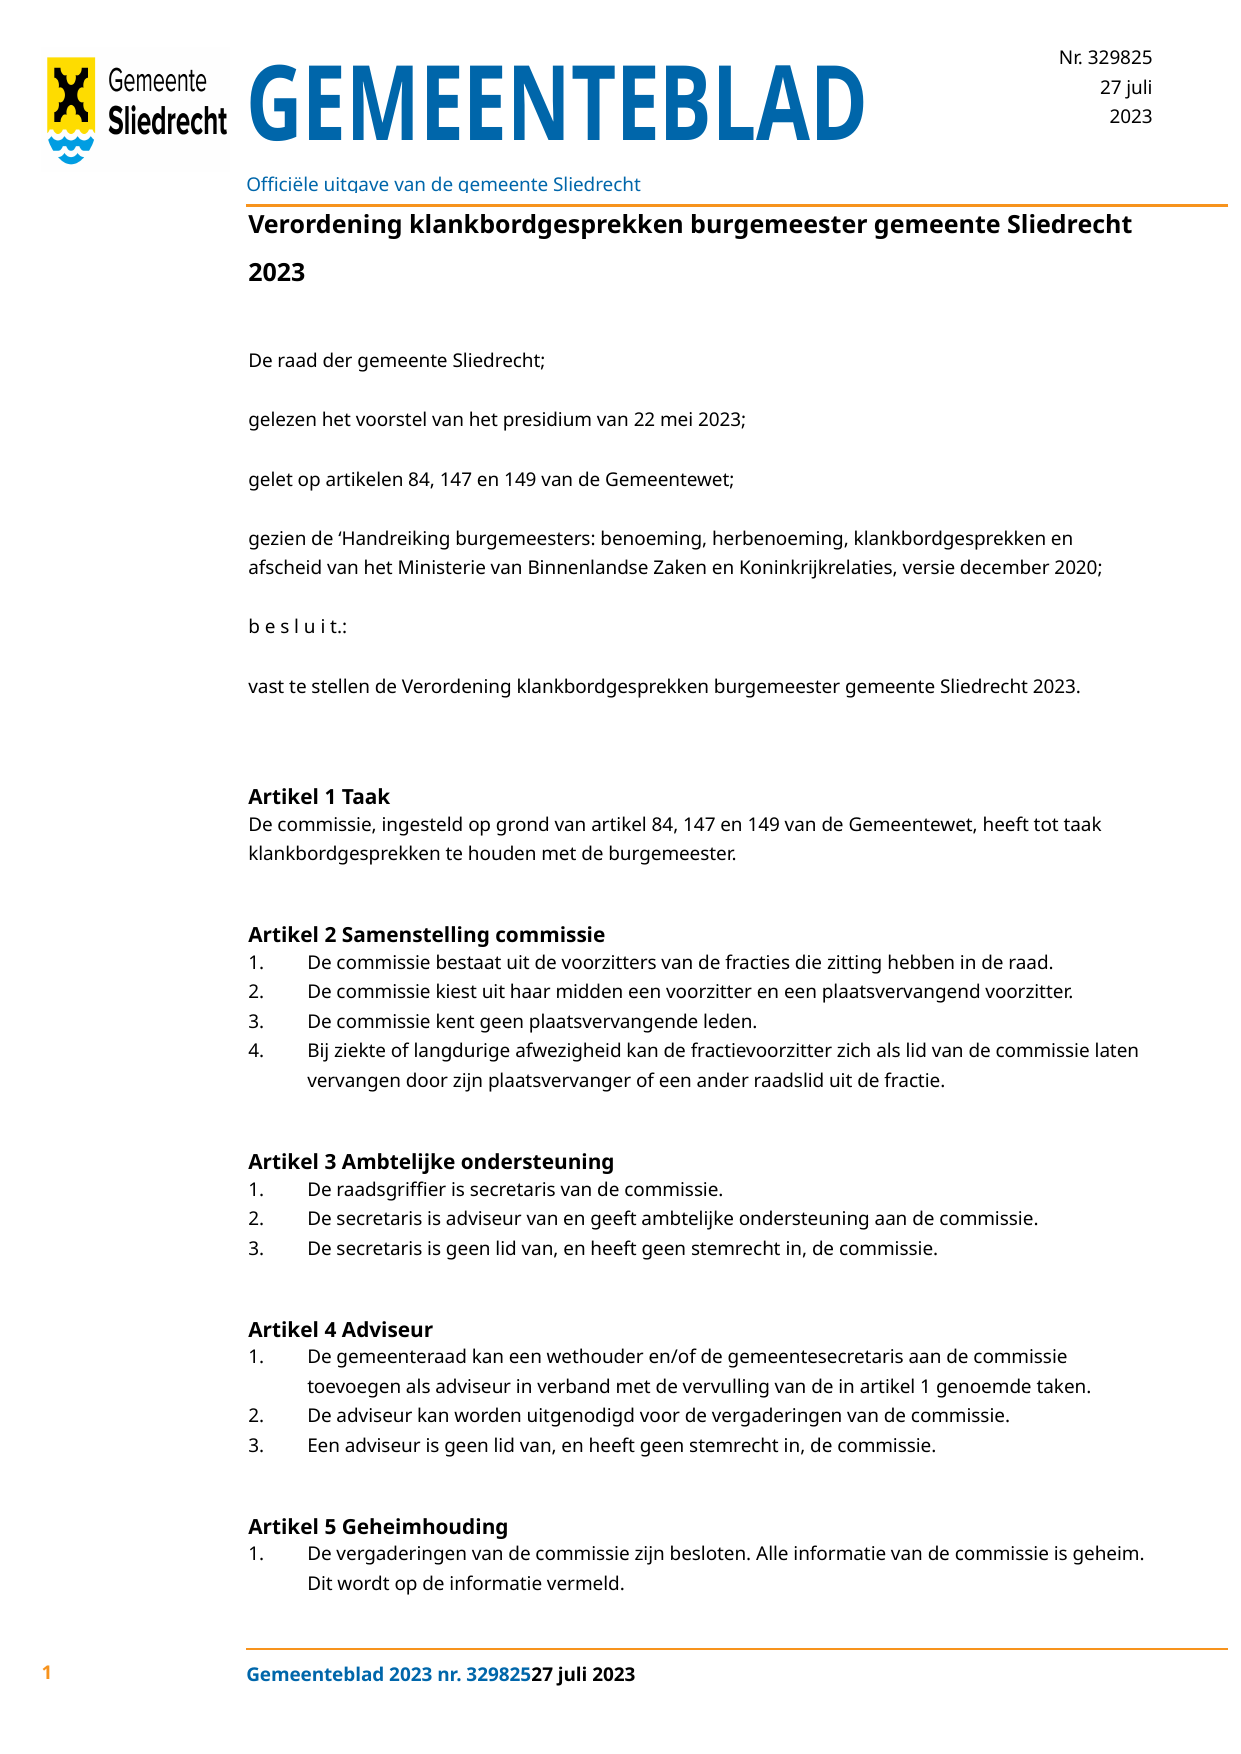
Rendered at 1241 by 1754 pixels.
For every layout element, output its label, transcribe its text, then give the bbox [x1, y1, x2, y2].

list De raadsgriffier is secretaris van de commissie. [248, 1176, 1152, 1201]
list Een adviseur is geen lid van, en heeft geen stemrecht in, de commissie. [248, 1432, 1152, 1458]
text gelet op artikelen 84, 147 en 149 van de Gemeentewet; [248, 466, 1152, 492]
text Artikel 4 Adviseur [248, 1315, 1152, 1343]
text De commissie, ingesteld op grond van artikel 84, 147 en 149 van de Gemeentewet, heeft tot taak klankbordgesprekken te houden met de burgemeester. [248, 811, 1152, 866]
text vast te stellen de Verordening klankbordgesprekken burgemeester gemeente Sliedrecht 2023. [248, 673, 1152, 699]
text De raad der gemeente Sliedrecht; [248, 347, 1152, 373]
text Artikel 3 Ambtelijke ondersteuning [248, 1147, 1152, 1176]
list De commissie bestaat uit de voorzitters van de fracties die zitting hebben in de raad. [248, 949, 1152, 975]
text Artikel 2 Samenstelling commissie [248, 921, 1152, 949]
text Artikel 5 Geheimhouding [248, 1512, 1152, 1541]
list De commissie kent geen plaatsvervangende leden. [248, 1008, 1152, 1034]
list De gemeenteraad kan een wethouder en/of de gemeentesecretaris aan de commissie toevoegen als adviseur in verband met de vervulling van de in artikel 1 genoemde taken. [248, 1343, 1152, 1399]
text Verordening klankbordgesprekken burgemeester gemeente Sliedrecht 2023 [248, 207, 1152, 288]
list De commissie kiest uit haar midden een voorzitter en een plaatsvervangend voorzitter. [248, 978, 1152, 1004]
text b e s l u i t.: [248, 614, 1152, 639]
picture [41, 47, 231, 172]
text Artikel 1 Taak [248, 782, 1152, 811]
text gelezen het voorstel van het presidium van 22 mei 2023; [248, 407, 1152, 432]
list De adviseur kan worden uitgenodigd voor de vergaderingen van de commissie. [248, 1402, 1152, 1428]
list De secretaris is adviseur van en geeft ambtelijke ondersteuning aan de commissie. [248, 1205, 1152, 1231]
list De vergaderingen van de commissie zijn besloten. Alle informatie van de commissie is geheim. Dit wordt op de informatie vermeld. [248, 1541, 1152, 1596]
list De secretaris is geen lid van, en heeft geen stemrecht in, de commissie. [248, 1235, 1152, 1261]
list Bij ziekte of langdurige afwezigheid kan de fractievoorzitter zich als lid van de commissie laten vervangen door zijn plaatsvervanger of een ander raadslid uit de fractie. [248, 1038, 1152, 1093]
text gezien de ‘Handreiking burgemeesters: benoeming, herbenoeming, klankbordgesprekken en afscheid van het Ministerie van Binnenlandse Zaken en Koninkrijkrelaties, versie december 2020; [248, 525, 1152, 580]
